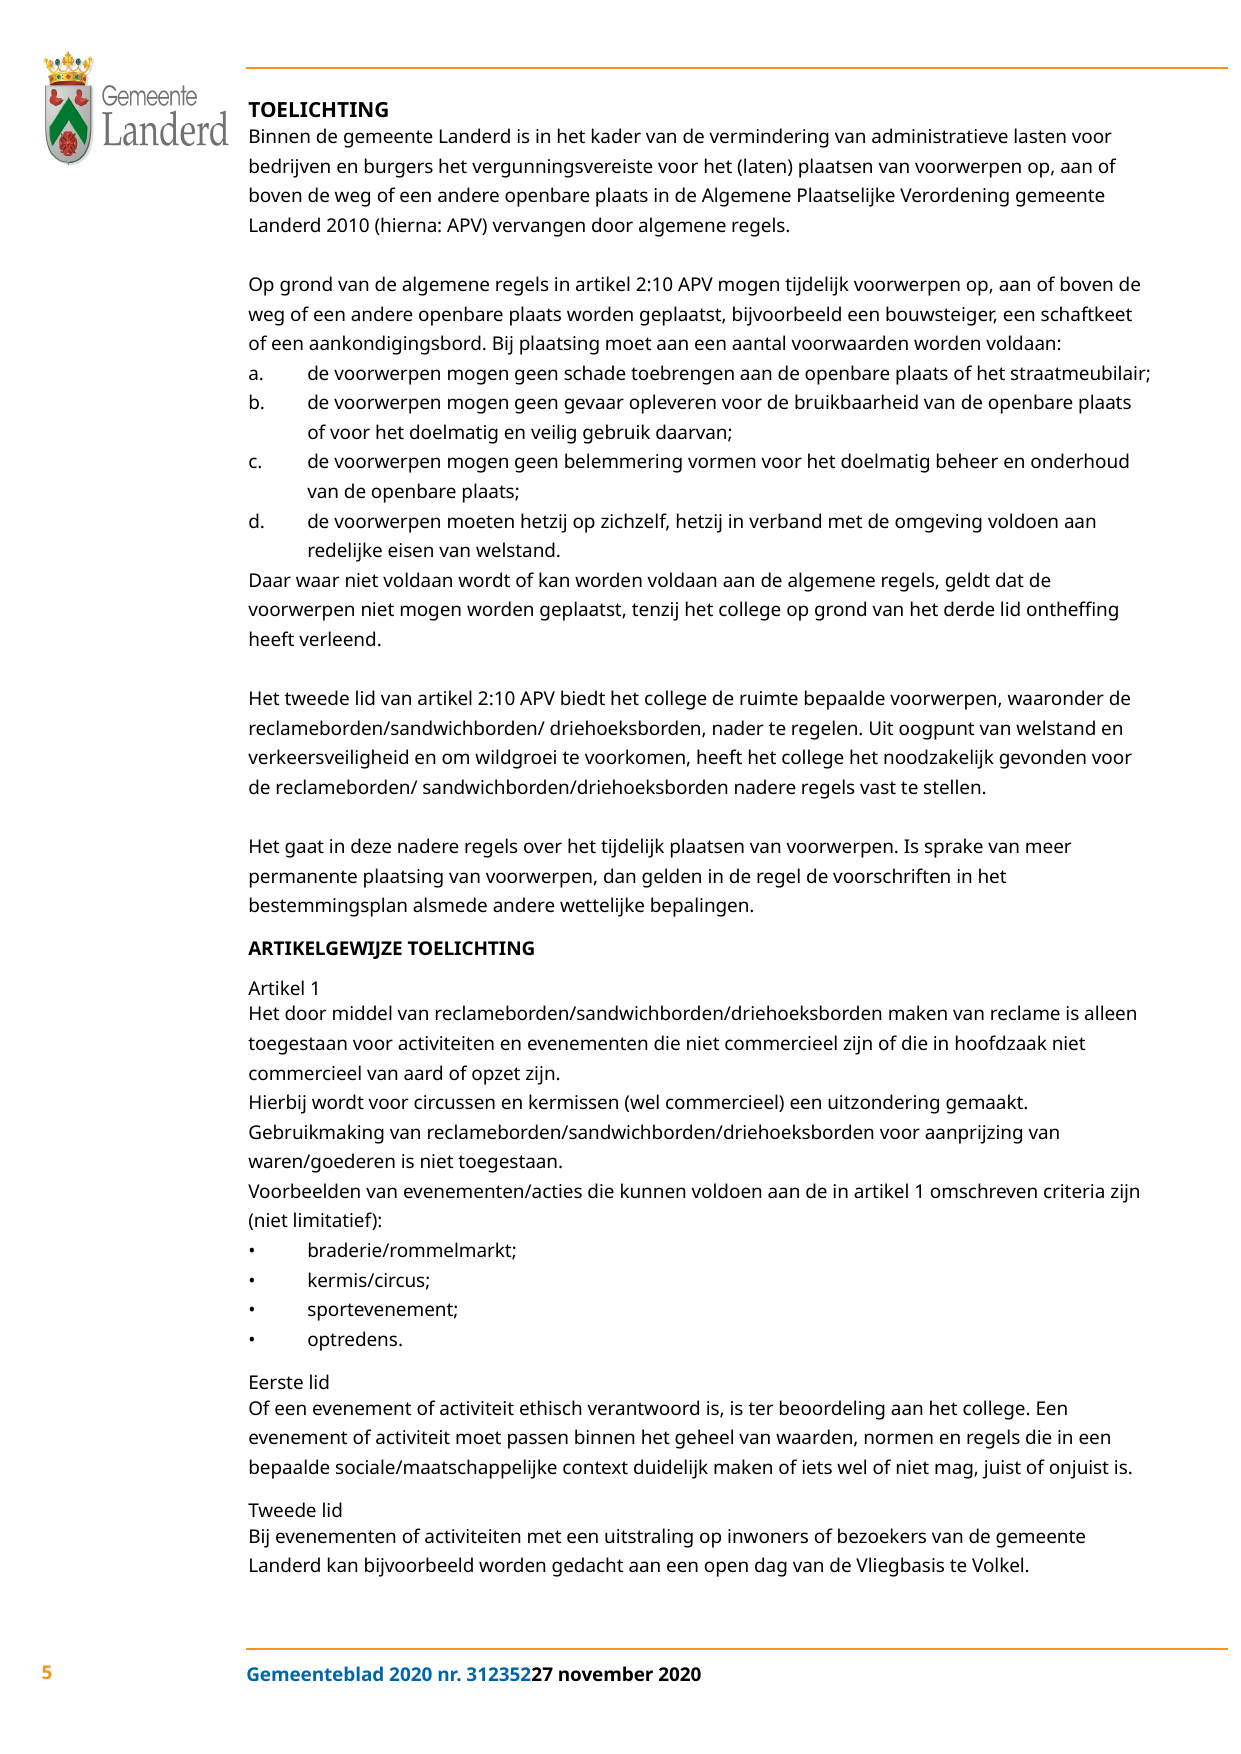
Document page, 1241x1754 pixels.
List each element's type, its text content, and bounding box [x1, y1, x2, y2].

list de voorwerpen mogen geen belemmering vormen voor het doelmatig beheer en onderhoud van de openbare plaats; [248, 449, 1152, 504]
text Gebruikmaking van reclameborden/sandwichborden/driehoeksborden voor aanprijzing van waren/goederen is niet toegestaan. [248, 1119, 1152, 1174]
list de voorwerpen moeten hetzij op zichzelf, hetzij in verband met de omgeving voldoen aan redelijke eisen van welstand. [248, 508, 1152, 563]
text TOELICHTING [248, 95, 1152, 123]
list kermis/circus; [248, 1267, 1152, 1293]
list de voorwerpen mogen geen schade toebrengen aan de openbare plaats of het straatmeubilair; [248, 360, 1152, 386]
text Eerste lid [248, 1369, 1152, 1395]
text Het tweede lid van artikel 2:10 APV biedt het college de ruimte bepaalde voorwerpen, waaronder de reclameborden/sandwichborden/ driehoeksborden, nader te regelen. Uit oogpunt van welstand en verkeersveiligheid en om wildgroei te voorkomen, heeft het college het noodzakelijk gevonden voor de reclameborden/ sandwichborden/driehoeksborden nadere regels vast te stellen. [248, 685, 1152, 800]
text Bij evenementen of activiteiten met een uitstraling op inwoners of bezoekers van de gemeente Landerd kan bijvoorbeeld worden gedacht aan een open dag van de Vliegbasis te Volkel. [248, 1523, 1152, 1578]
text Het door middel van reclameborden/sandwichborden/driehoeksborden maken van reclame is alleen toegestaan voor activiteiten en evenementen die niet commercieel zijn of die in hoofdzaak niet commercieel van aard of opzet zijn. [248, 1001, 1152, 1086]
list de voorwerpen mogen geen gevaar opleveren voor de bruikbaarheid van de openbare plaats of voor het doelmatig en veilig gebruik daarvan; [248, 389, 1152, 445]
text Daar waar niet voldaan wordt of kan worden voldaan aan de algemene regels, geldt dat de voorwerpen niet mogen worden geplaatst, tenzij het college op grond van het derde lid ontheffing heeft verleend. [248, 567, 1152, 652]
text Tweede lid [248, 1497, 1152, 1523]
list optredens. [248, 1326, 1152, 1352]
text Artikel 1 [248, 975, 1152, 1001]
text Hierbij wordt voor circussen en kermissen (wel commercieel) een uitzondering gemaakt. [248, 1089, 1152, 1115]
text Of een evenement of activiteit ethisch verantwoord is, is ter beoordeling aan het college. Een evenement of activiteit moet passen binnen het geheel van waarden, normen en regels die in een bepaalde sociale/maatschappelijke context duidelijk maken of iets wel of niet mag, juist of onjuist is. [248, 1395, 1152, 1480]
list braderie/rommelmarkt; [248, 1237, 1152, 1263]
text Het gaat in deze nadere regels over het tijdelijk plaatsen van voorwerpen. Is sprake van meer permanente plaatsing van voorwerpen, dan gelden in de regel de voorschriften in het bestemmingsplan alsmede andere wettelijke bepalingen. [248, 833, 1152, 918]
text Op grond van de algemene regels in artikel 2:10 APV mogen tijdelijk voorwerpen op, aan of boven de weg of een andere openbare plaats worden geplaatst, bijvoorbeeld een bouwsteiger, een schaftkeet of een aankondigingsbord. Bij plaatsing moet aan een aantal voorwaarden worden voldaan: [248, 271, 1152, 356]
text Binnen de gemeente Landerd is in het kader van de vermindering van administratieve lasten voor bedrijven en burgers het vergunningsvereiste voor het (laten) plaatsen van voorwerpen op, aan of boven de weg of een andere openbare plaats in de Algemene Plaatselijke Verordening gemeente Landerd 2010 (hierna: APV) vervangen door algemene regels. [248, 123, 1152, 238]
list sportevenement; [248, 1296, 1152, 1322]
text Voorbeelden van evenementen/acties die kunnen voldoen aan de in artikel 1 omschreven criteria zijn (niet limitatief): [248, 1178, 1152, 1233]
picture [41, 47, 231, 172]
text ARTIKELGEWIJZE TOELICHTING [248, 936, 1152, 961]
